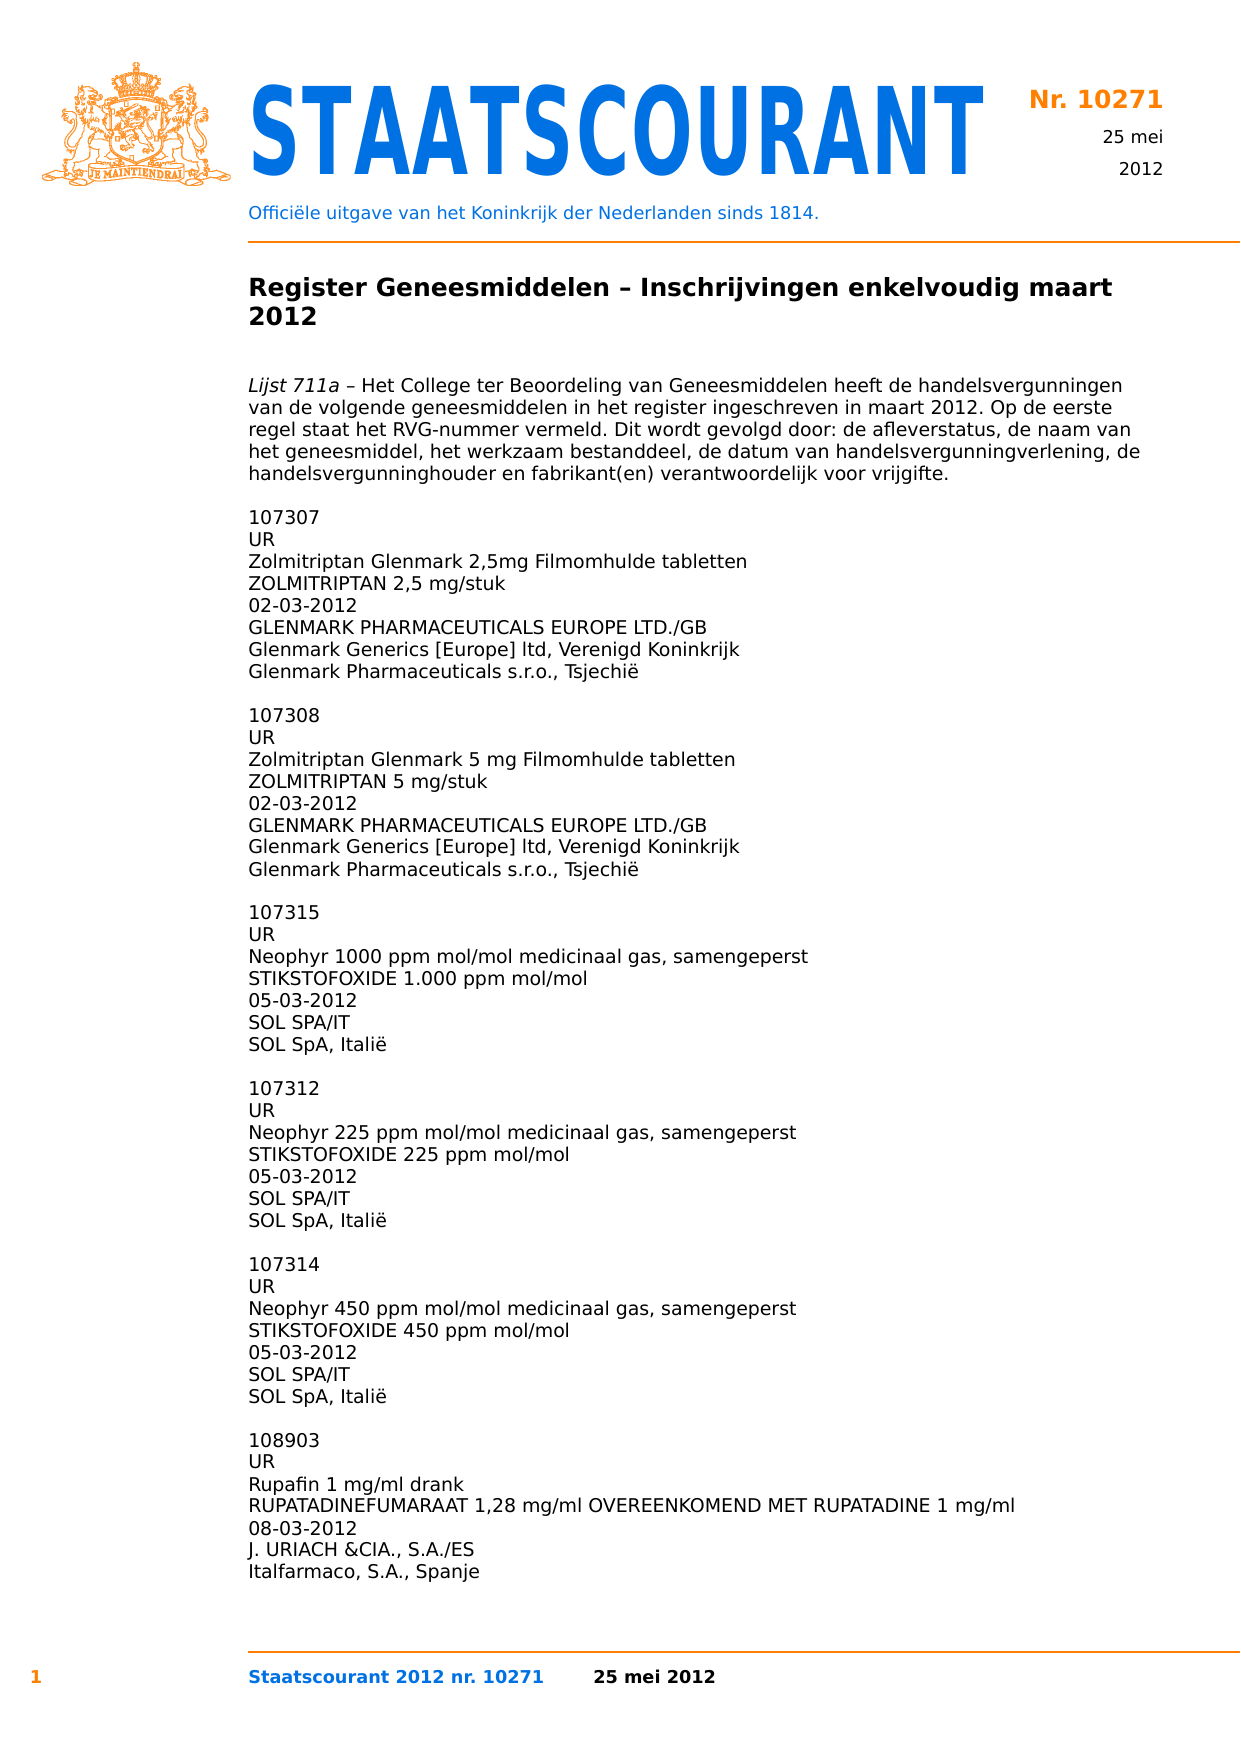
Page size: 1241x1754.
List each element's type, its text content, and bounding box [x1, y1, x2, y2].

text UR [248, 924, 1163, 946]
text 05-03-2012 [248, 1166, 1163, 1188]
table_header [25, 62, 248, 241]
text Neophyr 1000 ppm mol/mol medicinaal gas, samengeperst [248, 946, 1163, 968]
text SOL SPA/IT [248, 1364, 1163, 1386]
text J. URIACH &CIA., S.A./ES [248, 1539, 1163, 1561]
text SOL SPA/IT [248, 1012, 1163, 1034]
text 08-03-2012 [248, 1517, 1163, 1539]
text SOL SpA, Italië [248, 1210, 1163, 1232]
text Neophyr 450 ppm mol/mol medicinaal gas, samengeperst [248, 1298, 1163, 1320]
text 107308 [248, 704, 1163, 727]
text Zolmitriptan Glenmark 2,5mg Filmomhulde tabletten [248, 551, 1163, 573]
text STIKSTOFOXIDE 450 ppm mol/mol [248, 1320, 1163, 1342]
text SOL SpA, Italië [248, 1386, 1163, 1408]
text Glenmark Generics [Europe] ltd, Verenigd Koninkrijk [248, 639, 1163, 661]
text Zolmitriptan Glenmark 5 mg Filmomhulde tabletten [248, 748, 1163, 771]
text Neophyr 225 ppm mol/mol medicinaal gas, samengeperst [248, 1122, 1163, 1144]
text ZOLMITRIPTAN 2,5 mg/stuk [248, 573, 1163, 595]
table_cell Officiële uitgave van het Koninkrijk der Nederlanden sinds 1814. [248, 203, 1240, 241]
text ZOLMITRIPTAN 5 mg/stuk [248, 771, 1163, 792]
text RUPATADINEFUMARAAT 1,28 mg/ml OVEREENKOMEND MET RUPATADINE 1 mg/ml [248, 1495, 1163, 1517]
text 05-03-2012 [248, 990, 1163, 1012]
text 05-03-2012 [248, 1342, 1163, 1364]
text SOL SpA, Italië [248, 1034, 1163, 1056]
text UR [248, 1451, 1163, 1473]
text GLENMARK PHARMACEUTICALS EUROPE LTD./GB [248, 814, 1163, 836]
text 02-03-2012 [248, 595, 1163, 617]
text SOL SPA/IT [248, 1188, 1163, 1210]
text 108903 [248, 1429, 1163, 1451]
text Rupafin 1 mg/ml drank [248, 1473, 1163, 1495]
text GLENMARK PHARMACEUTICALS EUROPE LTD./GB [248, 617, 1163, 639]
text 107312 [248, 1078, 1163, 1100]
picture [41, 62, 231, 186]
subtitle Register Geneesmiddelen – Inschrijvingen enkelvoudig maart 2012 [248, 273, 1163, 331]
text 107315 [248, 902, 1163, 924]
table_cell 25 mei [998, 121, 1240, 153]
text 02-03-2012 [248, 792, 1163, 814]
text Lijst 711a – Het College ter Beoordeling van Geneesmiddelen heeft de handelsvergunningen van de volgende geneesmiddelen in het register ingeschreven in maart 2012. Op de eerste regel staat het RVG-nummer vermeld. Dit wordt gevolgd door: de afleverstatus, de naam van het geneesmiddel, het werkzaam bestanddeel, de datum van handelsvergunningverlening, de handelsvergunninghouder en fabrikant(en) verantwoordelijk voor vrijgifte. [248, 375, 1163, 485]
table_header Nr. 10271 [998, 62, 1240, 121]
text STIKSTOFOXIDE 225 ppm mol/mol [248, 1144, 1163, 1166]
text UR [248, 1100, 1163, 1122]
text Glenmark Generics [Europe] ltd, Verenigd Koninkrijk [248, 836, 1163, 858]
text UR [248, 529, 1163, 551]
text UR [248, 1276, 1163, 1298]
text Glenmark Pharmaceuticals s.r.o., Tsjechië [248, 858, 1163, 880]
text 107307 [248, 507, 1163, 529]
table_header STAATSCOURANT [248, 62, 998, 203]
text STIKSTOFOXIDE 1.000 ppm mol/mol [248, 968, 1163, 990]
text 107314 [248, 1254, 1163, 1276]
text Italfarmaco, S.A., Spanje [248, 1561, 1163, 1583]
text Glenmark Pharmaceuticals s.r.o., Tsjechië [248, 661, 1163, 683]
text UR [248, 727, 1163, 748]
table_cell 2012 [998, 153, 1240, 203]
